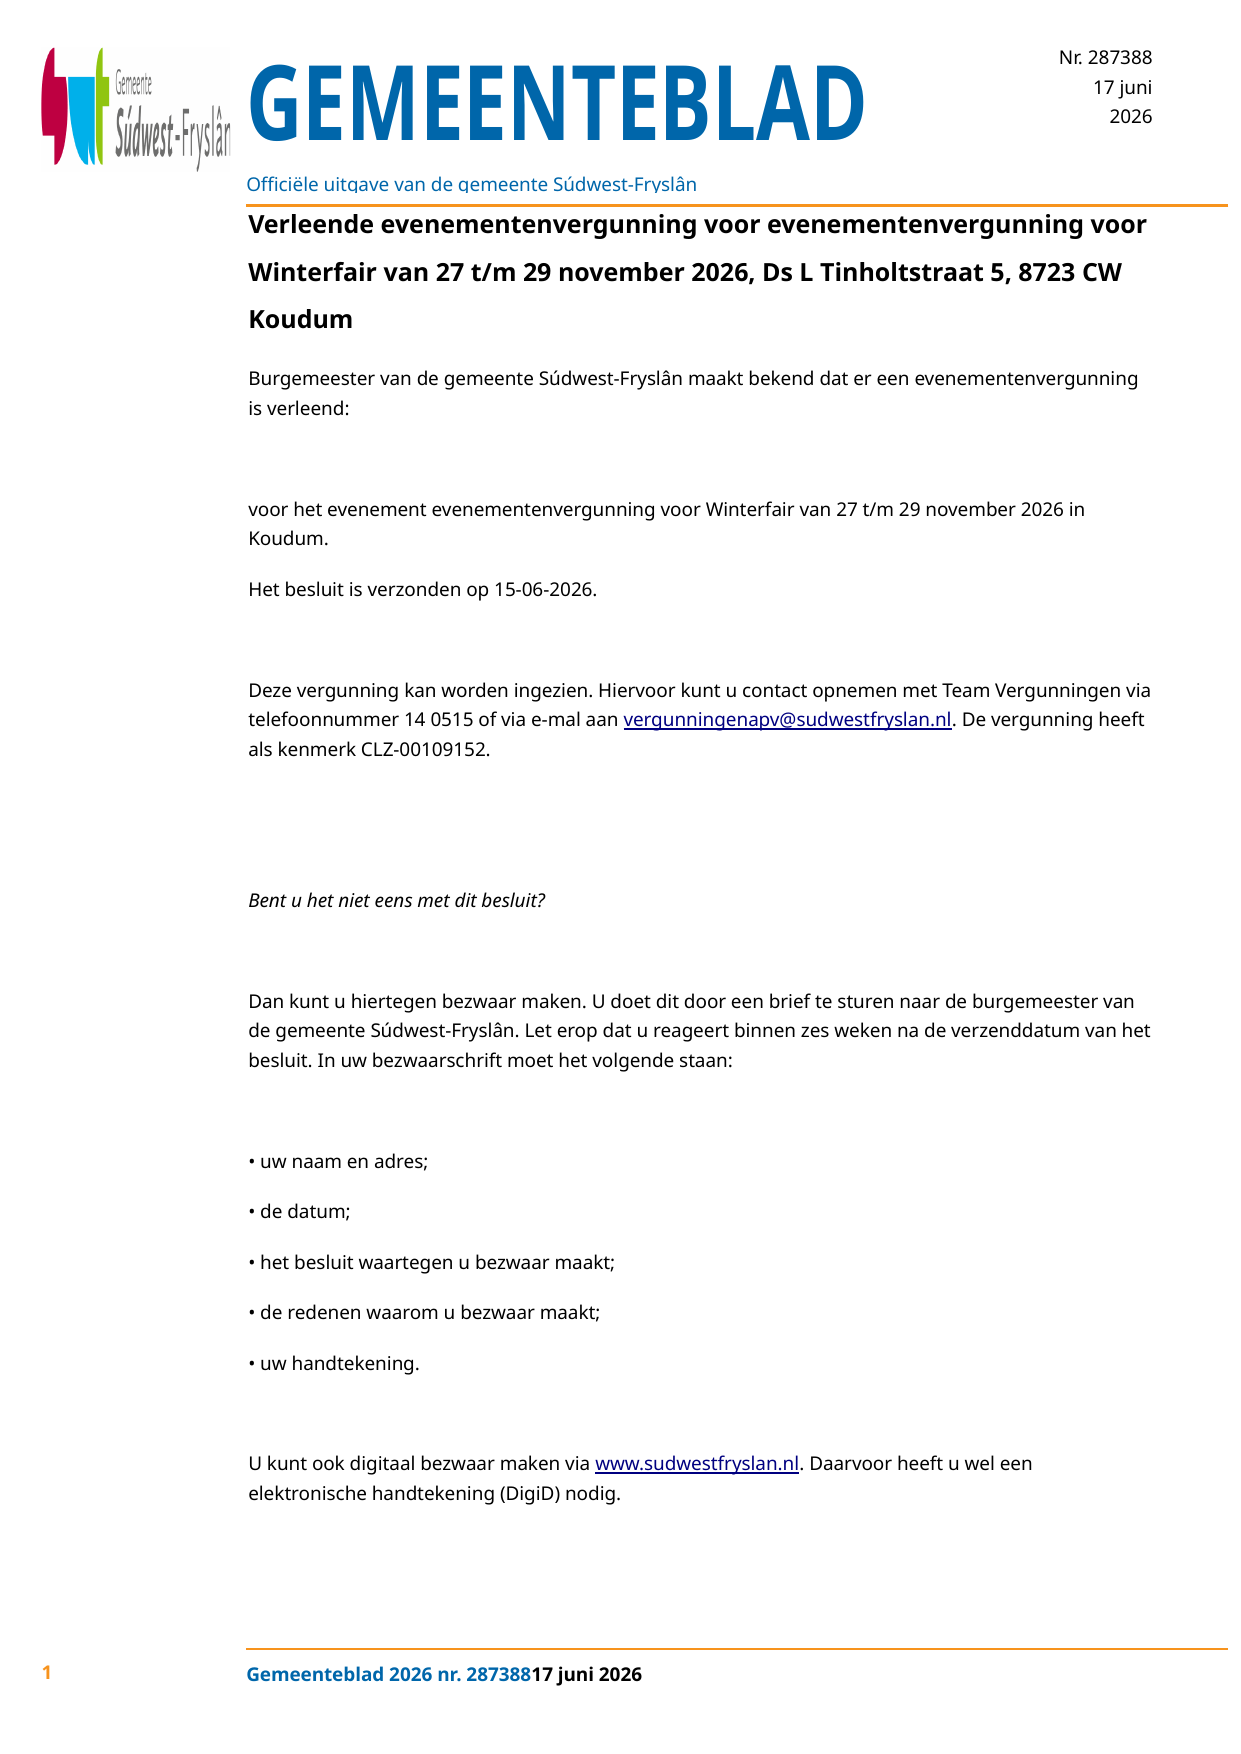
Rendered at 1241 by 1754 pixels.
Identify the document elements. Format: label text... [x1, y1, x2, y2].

text Deze vergunning kan worden ingezien. Hiervoor kunt u contact opnemen met Team Vergunningen via telefoonnummer 14 0515 of via e-mal aan vergunningenapv@sudwestfryslan.nl. De vergunning heeft als kenmerk CLZ-00109152. [248, 677, 1152, 762]
text voor het evenement evenementenvergunning voor Winterfair van 27 t/m 29 november 2026 in Koudum. [248, 496, 1152, 551]
text Het besluit is verzonden op 15-06-2026. [248, 576, 1152, 602]
text • de redenen waarom u bezwaar maakt; [248, 1299, 1152, 1325]
picture [41, 47, 231, 172]
text • uw naam en adres; [248, 1148, 1152, 1174]
text Verleende evenementenvergunning voor evenementenvergunning voor Winterfair van 27 t/m 29 november 2026, Ds L Tinholtstraat 5, 8723 CW Koudum [248, 207, 1152, 336]
text U kunt ook digitaal bezwaar maken via www.sudwestfryslan.nl. Daarvoor heeft u wel een elektronische handtekening (DigiD) nodig. [248, 1451, 1152, 1506]
text Burgemeester van de gemeente Súdwest-Fryslân maakt bekend dat er een evenementenvergunning is verleend: [248, 366, 1152, 421]
text Bent u het niet eens met dit besluit? [248, 887, 1152, 913]
text • de datum; [248, 1198, 1152, 1224]
text • uw handtekening. [248, 1350, 1152, 1375]
text Dan kunt u hiertegen bezwaar maken. U doet dit door een brief te sturen naar de burgemeester van de gemeente Súdwest-Fryslân. Let erop dat u reageert binnen zes weken na de verzenddatum van het besluit. In uw bezwaarschrift moet het volgende staan: [248, 988, 1152, 1073]
text • het besluit waartegen u bezwaar maakt; [248, 1249, 1152, 1274]
